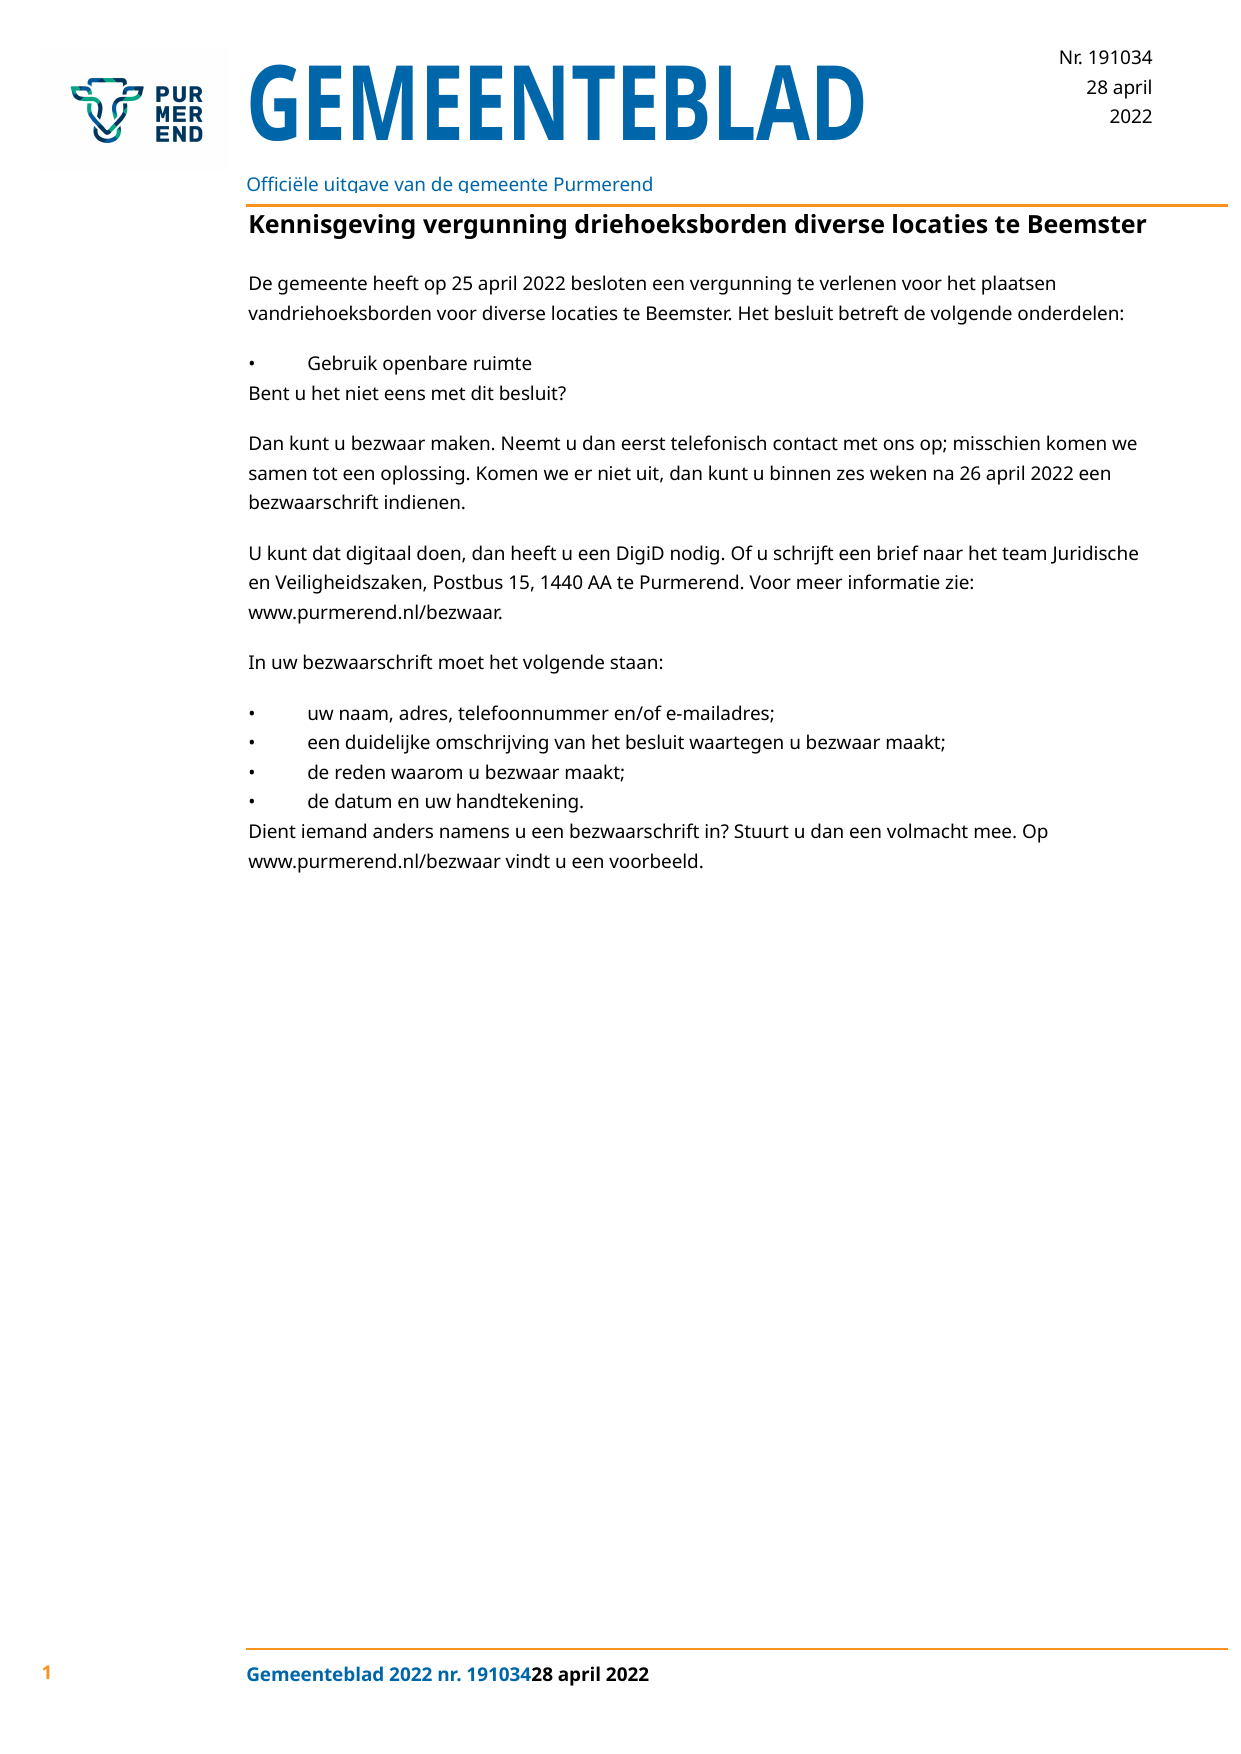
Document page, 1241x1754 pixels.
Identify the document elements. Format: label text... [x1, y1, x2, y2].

text U kunt dat digitaal doen, dan heeft u een DigiD nodig. Of u schrijft een brief naar het team Juridische en Veiligheidszaken, Postbus 15, 1440 AA te Purmerend. Voor meer informatie zie: www.purmerend.nl/bezwaar. [248, 540, 1152, 625]
list een duidelijke omschrijving van het besluit waartegen u bezwaar maakt; [248, 729, 1152, 755]
text In uw bezwaarschrift moet het volgende staan: [248, 649, 1152, 675]
list Gebruik openbare ruimte [248, 350, 1152, 376]
picture [41, 47, 231, 172]
text Dan kunt u bezwaar maken. Neemt u dan eerst telefonisch contact met ons op; misschien komen we samen tot een oplossing. Komen we er niet uit, dan kunt u binnen zes weken na 26 april 2022 een bezwaarschrift indienen. [248, 430, 1152, 515]
list uw naam, adres, telefoonnummer en/of e-mailadres; [248, 700, 1152, 726]
text Kennisgeving vergunning driehoeksborden diverse locaties te Beemster [248, 207, 1152, 241]
list de datum en uw handtekening. [248, 789, 1152, 814]
text De gemeente heeft op 25 april 2022 besloten een vergunning te verlenen voor het plaatsen vandriehoeksborden voor diverse locaties te Beemster. Het besluit betreft de volgende onderdelen: [248, 270, 1152, 326]
text Bent u het niet eens met dit besluit? [248, 380, 1152, 406]
list de reden waarom u bezwaar maakt; [248, 759, 1152, 785]
text Dient iemand anders namens u een bezwaarschrift in? Stuurt u dan een volmacht mee. Op www.purmerend.nl/bezwaar vindt u een voorbeeld. [248, 818, 1152, 873]
